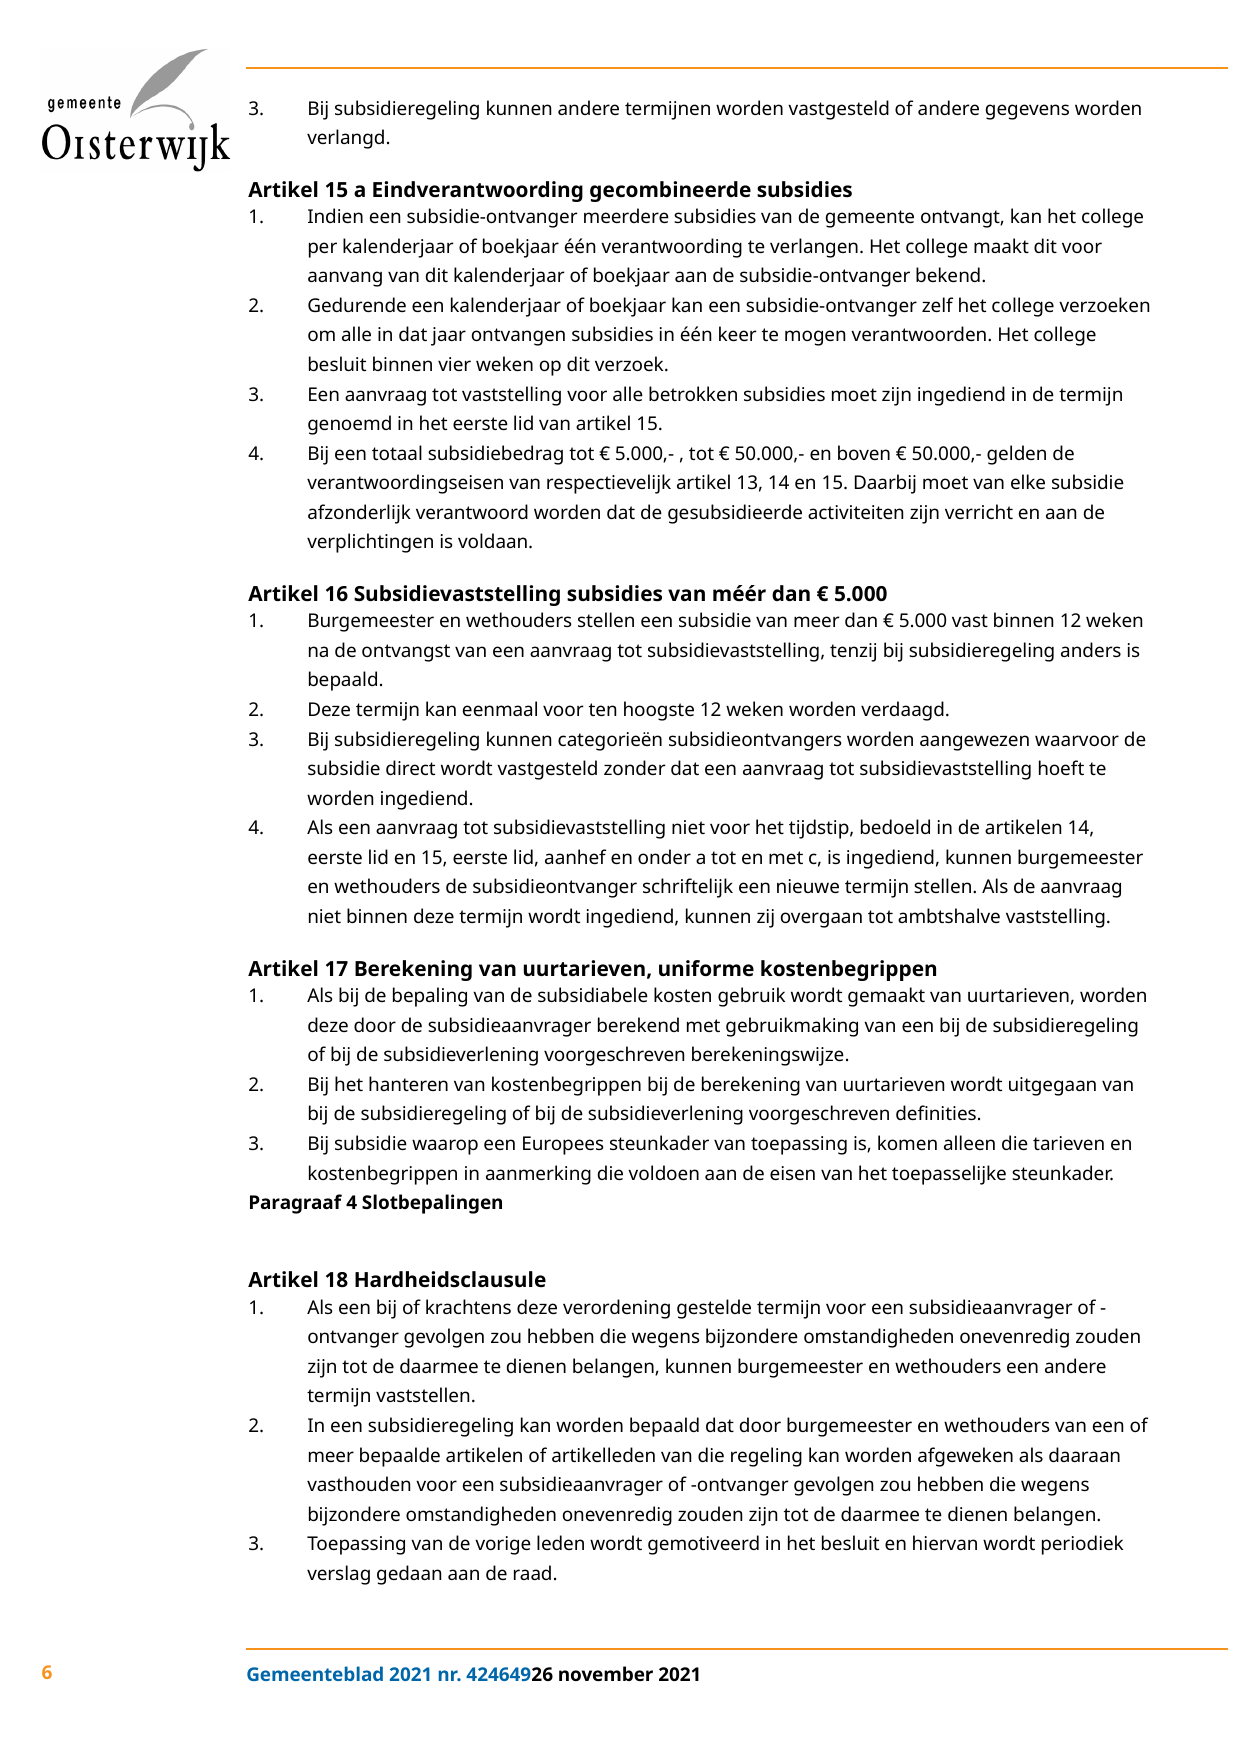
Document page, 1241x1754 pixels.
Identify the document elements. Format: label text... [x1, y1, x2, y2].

list Als een bij of krachtens deze verordening gestelde termijn voor een subsidieaanvrager of -ontvanger gevolgen zou hebben die wegens bijzondere omstandigheden onevenredig zouden zijn tot de daarmee te dienen belangen, kunnen burgemeester en wethouders een andere termijn vaststellen. [248, 1294, 1152, 1408]
list Een aanvraag tot vaststelling voor alle betrokken subsidies moet zijn ingediend in de termijn genoemd in het eerste lid van artikel 15. [248, 381, 1152, 436]
list Bij een totaal subsidiebedrag tot € 5.000,- , tot € 50.000,- en boven € 50.000,- gelden de verantwoordingseisen van respectievelijk artikel 13, 14 en 15. Daarbij moet van elke subsidie afzonderlijk verantwoord worden dat de gesubsidieerde activiteiten zijn verricht en aan de verplichtingen is voldaan. [248, 440, 1152, 554]
list Als bij de bepaling van de subsidiabele kosten gebruik wordt gemaakt van uurtarieven, worden deze door de subsidieaanvrager berekend met gebruikmaking van een bij de subsidieregeling of bij de subsidieverlening voorgeschreven berekeningswijze. [248, 982, 1152, 1067]
list Deze termijn kan eenmaal voor ten hoogste 12 weken worden verdaagd. [248, 696, 1152, 722]
list Bij het hanteren van kostenbegrippen bij de berekening van uurtarieven wordt uitgegaan van bij de subsidieregeling of bij de subsidieverlening voorgeschreven definities. [248, 1071, 1152, 1126]
list Als een aanvraag tot subsidievaststelling niet voor het tijdstip, bedoeld in de artikelen 14, eerste lid en 15, eerste lid, aanhef en onder a tot en met c, is ingediend, kunnen burgemeester en wethouders de subsidieontvanger schriftelijk een nieuwe termijn stellen. Als de aanvraag niet binnen deze termijn wordt ingediend, kunnen zij overgaan tot ambtshalve vaststelling. [248, 814, 1152, 929]
text Artikel 16 Subsidievaststelling subsidies van méér dan € 5.000 [248, 579, 1152, 607]
list Bij subsidie waarop een Europees steunkader van toepassing is, komen alleen die tarieven en kostenbegrippen in aanmerking die voldoen aan de eisen van het toepasselijke steunkader. [248, 1130, 1152, 1185]
list In een subsidieregeling kan worden bepaald dat door burgemeester en wethouders van een of meer bepaalde artikelen of artikelleden van die regeling kan worden afgeweken als daaraan vasthouden voor een subsidieaanvrager of -ontvanger gevolgen zou hebben die wegens bijzondere omstandigheden onevenredig zouden zijn tot de daarmee te dienen belangen. [248, 1412, 1152, 1527]
text Artikel 15 a Eindverantwoording gecombineerde subsidies [248, 175, 1152, 203]
text Artikel 17 Berekening van uurtarieven, uniforme kostenbegrippen [248, 954, 1152, 982]
list Gedurende een kalenderjaar of boekjaar kan een subsidie-ontvanger zelf het college verzoeken om alle in dat jaar ontvangen subsidies in één keer te mogen verantwoorden. Het college besluit binnen vier weken op dit verzoek. [248, 292, 1152, 377]
list Burgemeester en wethouders stellen een subsidie van meer dan € 5.000 vast binnen 12 weken na de ontvangst van een aanvraag tot subsidievaststelling, tenzij bij subsidieregeling anders is bepaald. [248, 607, 1152, 692]
list Indien een subsidie-ontvanger meerdere subsidies van de gemeente ontvangt, kan het college per kalenderjaar of boekjaar één verantwoording te verlangen. Het college maakt dit voor aanvang van dit kalenderjaar of boekjaar aan de subsidie-ontvanger bekend. [248, 203, 1152, 288]
list Bij subsidieregeling kunnen andere termijnen worden vastgesteld of andere gegevens worden verlangd. [248, 95, 1152, 150]
text Artikel 18 Hardheidsclausule [248, 1265, 1152, 1294]
text Paragraaf 4 Slotbepalingen [248, 1189, 1152, 1215]
picture [41, 47, 231, 172]
list Bij subsidieregeling kunnen categorieën subsidieontvangers worden aangewezen waarvoor de subsidie direct wordt vastgesteld zonder dat een aanvraag tot subsidievaststelling hoeft te worden ingediend. [248, 726, 1152, 811]
list Toepassing van de vorige leden wordt gemotiveerd in het besluit en hiervan wordt periodiek verslag gedaan aan de raad. [248, 1531, 1152, 1586]
